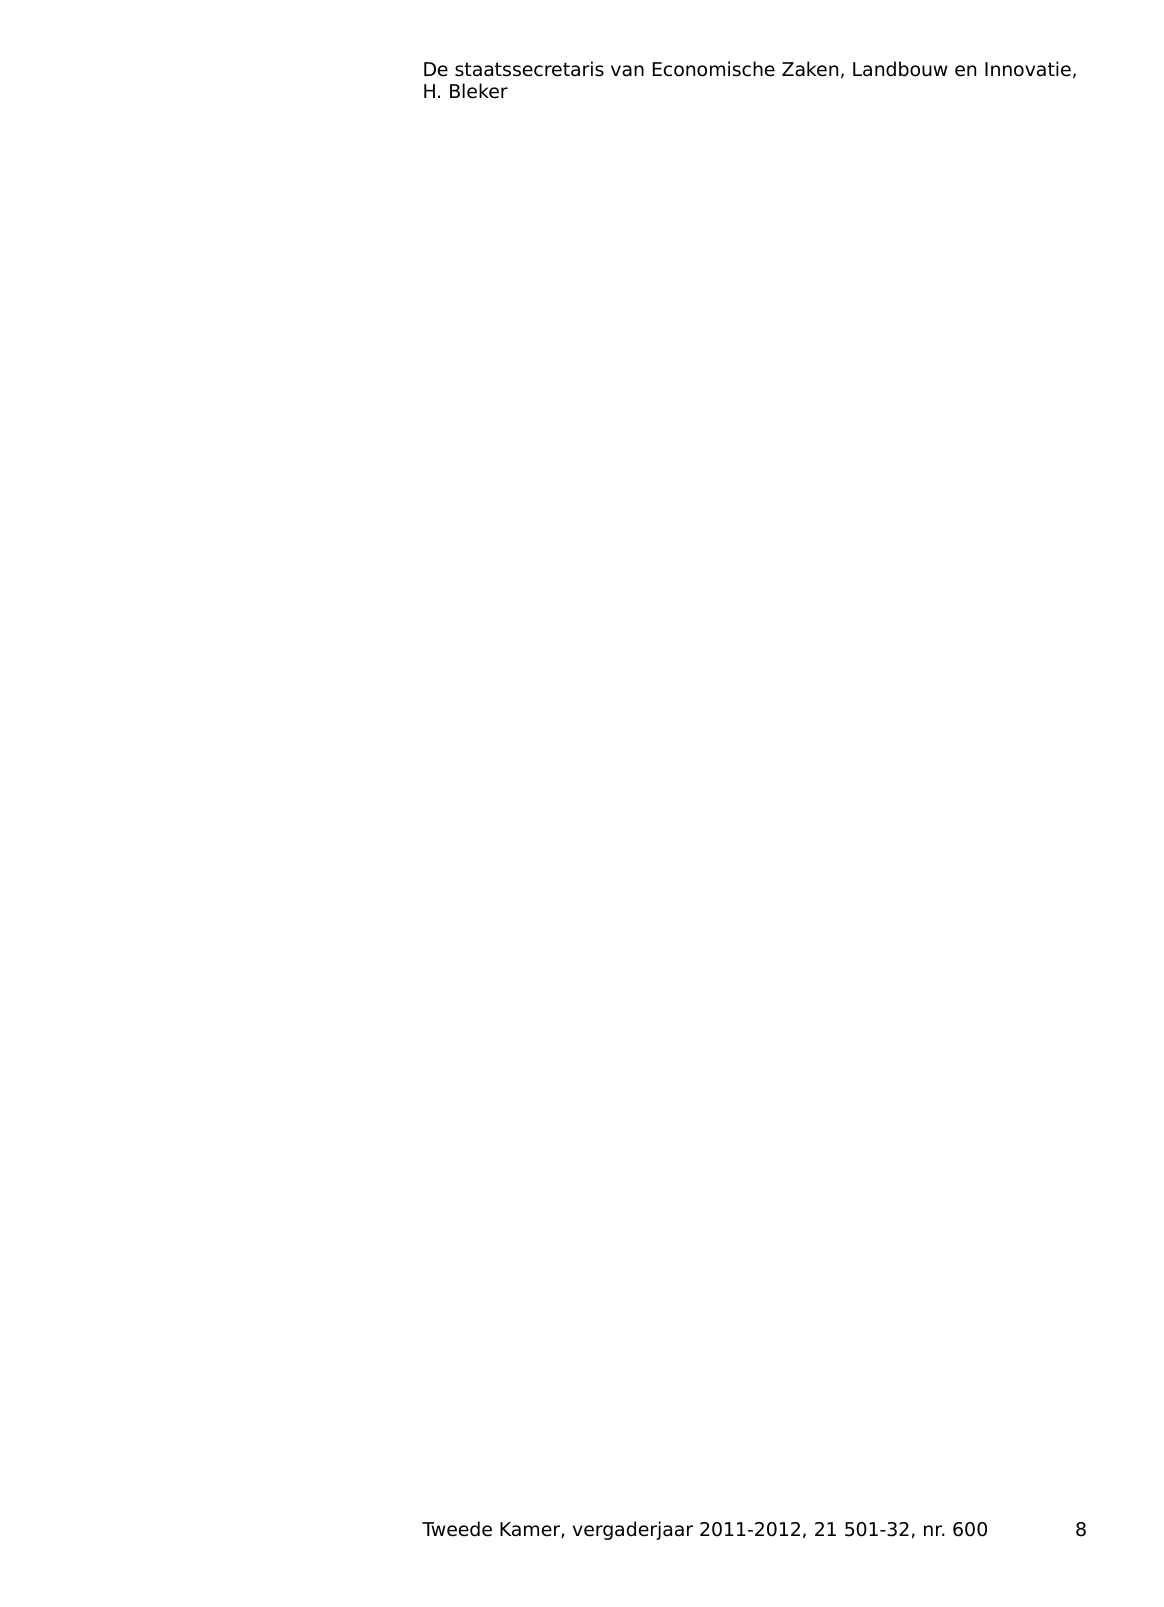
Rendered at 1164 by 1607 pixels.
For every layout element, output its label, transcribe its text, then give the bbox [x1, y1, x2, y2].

text De staatssecretaris van Economische Zaken, Landbouw en Innovatie, H. Bleker [422, 59, 1087, 103]
